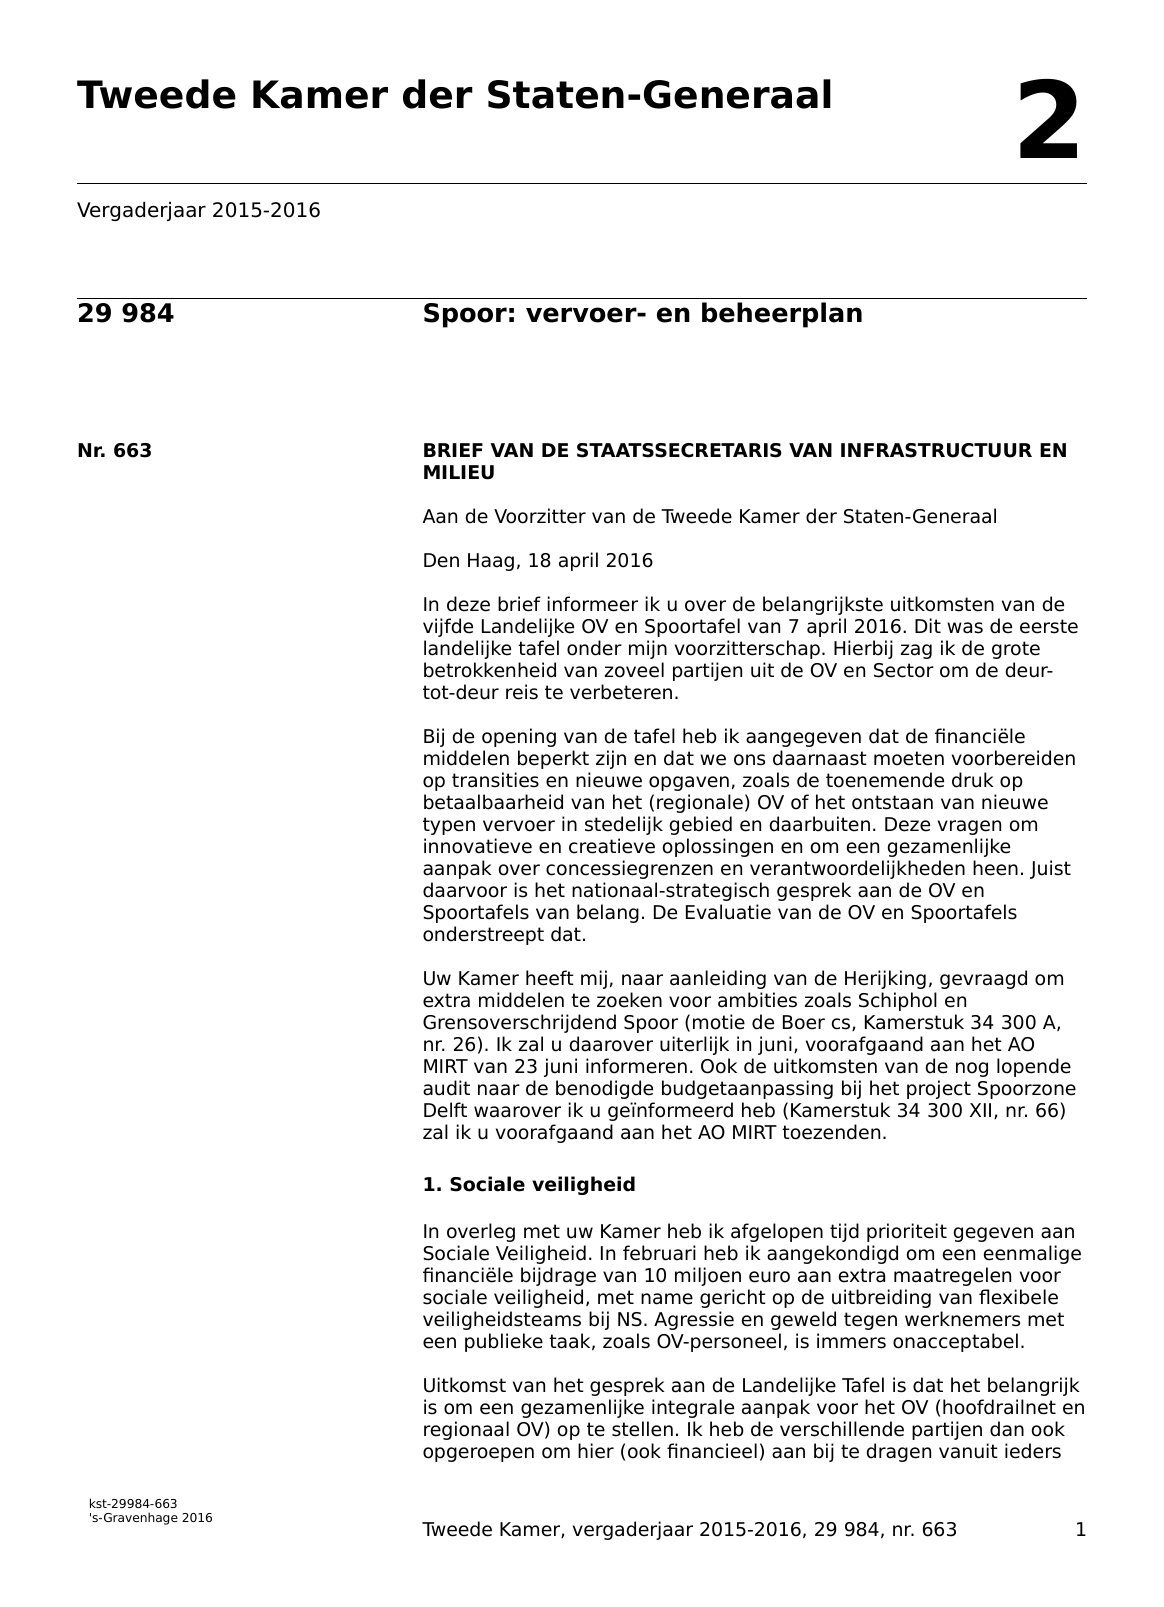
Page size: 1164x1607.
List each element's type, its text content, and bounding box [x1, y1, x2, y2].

subtitle Nr. 663 BRIEF VAN DE STAATSSECRETARIS VAN INFRASTRUCTUUR EN MILIEU [77, 440, 1087, 484]
table_header 2 [886, 59, 1087, 183]
text 's-Gravenhage 2016 [88, 1511, 323, 1525]
table_header Tweede Kamer der Staten-Generaal [77, 59, 886, 183]
table_cell Vergaderjaar 2015-2016 [77, 184, 1087, 298]
text Aan de Voorzitter van de Tweede Kamer der Staten-Generaal [422, 506, 1087, 528]
text Den Haag, 18 april 2016 [422, 550, 1087, 572]
text In deze brief informeer ik u over de belangrijkste uitkomsten van de vijfde Landelijke OV en Spoortafel van 7 april 2016. Dit was de eerste landelijke tafel onder mijn voorzitterschap. Hierbij zag ik de grote betrokkenheid van zoveel partijen uit de OV en Sector om de deur-tot-deur reis te verbeteren. [422, 594, 1087, 704]
text kst-29984-663 [88, 1497, 323, 1511]
text Uw Kamer heeft mij, naar aanleiding van de Herijking, gevraagd om extra middelen te zoeken voor ambities zoals Schiphol en Grensoverschrijdend Spoor (motie de Boer cs, Kamerstuk 34 300 A, nr. 26). Ik zal u daarover uiterlijk in juni, voorafgaand aan het AO MIRT van 23 juni informeren. Ook de uitkomsten van de nog lopende audit naar de benodigde budgetaanpassing bij het project Spoorzone Delft waarover ik u geïnformeerd heb (Kamerstuk 34 300 XII, nr. 66) zal ik u voorafgaand aan het AO MIRT toezenden. [422, 968, 1087, 1144]
text In overleg met uw Kamer heb ik afgelopen tijd prioriteit gegeven aan Sociale Veiligheid. In februari heb ik aangekondigd om een eenmalige financiële bijdrage van 10 miljoen euro aan extra maatregelen voor sociale veiligheid, met name gericht op de uitbreiding van flexibele veiligheidsteams bij NS. Agressie en geweld tegen werknemers met een publieke taak, zoals OV-personeel, is immers onacceptabel. [422, 1221, 1087, 1353]
text Uitkomst van het gesprek aan de Landelijke Tafel is dat het belangrijk is om een gezamenlijke integrale aanpak voor het OV (hoofdrailnet en regionaal OV) op te stellen. Ik heb de verschillende partijen dan ook opgeroepen om hier (ook financieel) aan bij te dragen vanuit ieders [422, 1375, 1087, 1463]
subtitle 1. Sociale veiligheid [422, 1174, 1087, 1196]
subtitle 29 984 Spoor: vervoer- en beheerplan [77, 299, 1087, 329]
text Bij de opening van de tafel heb ik aangegeven dat de financiële middelen beperkt zijn en dat we ons daarnaast moeten voorbereiden op transities en nieuwe opgaven, zoals de toenemende druk op betaalbaarheid van het (regionale) OV of het ontstaan van nieuwe typen vervoer in stedelijk gebied en daarbuiten. Deze vragen om innovatieve en creatieve oplossingen en om een gezamenlijke aanpak over concessiegrenzen en verantwoordelijkheden heen. Juist daarvoor is het nationaal-strategisch gesprek aan de OV en Spoortafels van belang. De Evaluatie van de OV en Spoortafels onderstreept dat. [422, 726, 1087, 946]
